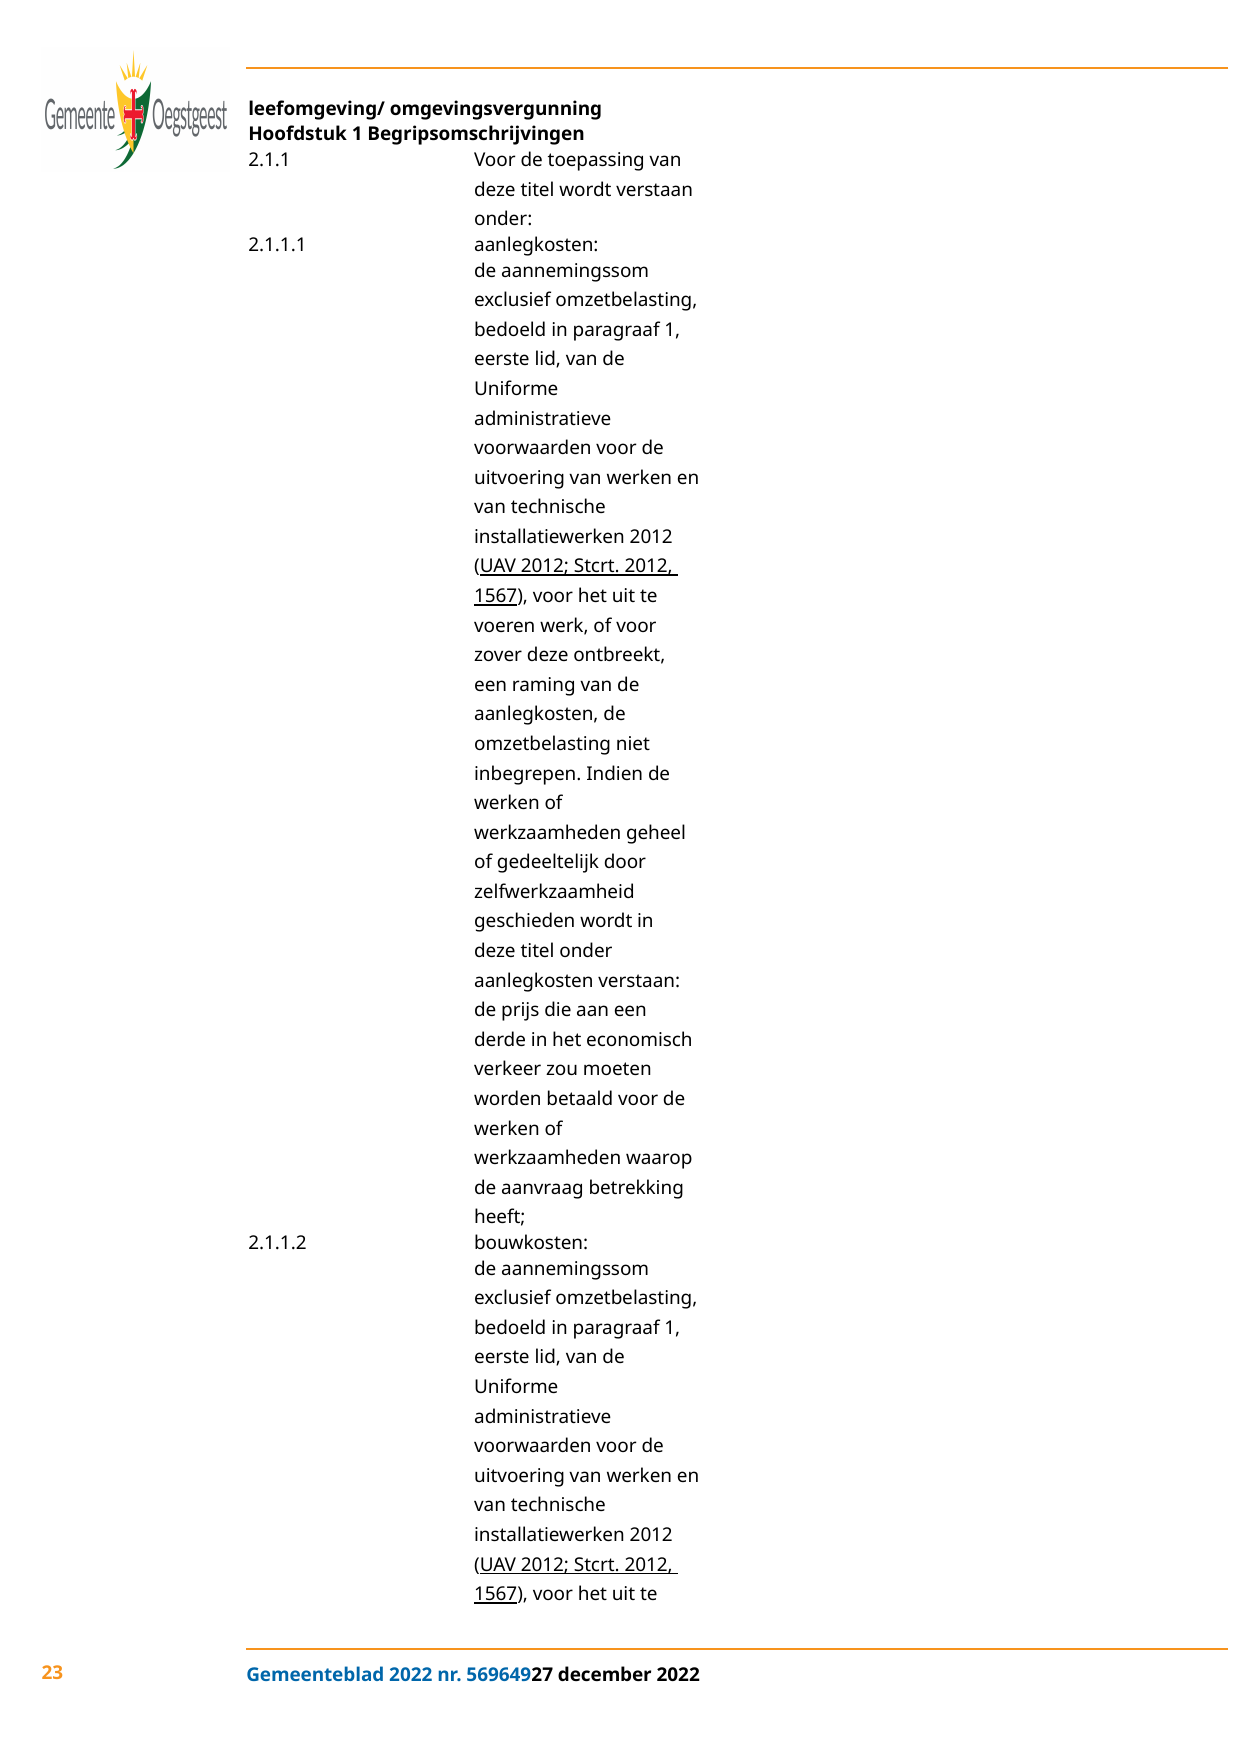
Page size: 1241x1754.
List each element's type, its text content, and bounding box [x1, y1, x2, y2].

table_cell leefomgeving/ omgevingsvergunning [248, 95, 700, 121]
table_cell [700, 121, 926, 146]
table_cell Hoofdstuk 1 Begripsomschrijvingen [248, 121, 700, 146]
table_cell 2.1.1.2 [248, 1229, 474, 1255]
table_cell [926, 1229, 1152, 1255]
table_cell bouwkosten: [474, 1229, 700, 1255]
table_cell [926, 1255, 1152, 1606]
table_cell [700, 231, 926, 257]
table_cell [248, 257, 474, 1229]
table_cell aanlegkosten: [474, 231, 700, 257]
table_cell [700, 146, 926, 231]
table_cell [926, 257, 1152, 1229]
table_cell [926, 231, 1152, 257]
picture [41, 47, 231, 172]
table_cell 2.1.1 [248, 146, 474, 231]
table_cell de aannemingssom exclusief omzetbelasting, bedoeld in paragraaf 1, eerste lid, van de Uniforme administratieve voorwaarden voor de uitvoering van werken en van technische installatiewerken 2012 (UAV 2012; Stcrt. 2012, 1567), voor het uit te voeren werk, of voor zover deze ontbreekt, een raming van de aanlegkosten, de omzetbelasting niet inbegrepen. Indien de werken of werkzaamheden geheel of gedeeltelijk door zelfwerkzaamheid geschieden wordt in deze titel onder aanlegkosten verstaan: de prijs die aan een derde in het economisch verkeer zou moeten worden betaald voor de werken of werkzaamheden waarop de aanvraag betrekking heeft; [474, 257, 700, 1229]
table_cell de aannemingssom exclusief omzetbelasting, bedoeld in paragraaf 1, eerste lid, van de Uniforme administratieve voorwaarden voor de uitvoering van werken en van technische installatiewerken 2012 (UAV 2012; Stcrt. 2012, 1567), voor het uit te [474, 1255, 700, 1606]
table_cell [926, 146, 1152, 231]
table_cell Voor de toepassing van deze titel wordt verstaan onder: [474, 146, 700, 231]
table_cell [248, 1255, 474, 1606]
table_cell 2.1.1.1 [248, 231, 474, 257]
table_cell [926, 121, 1152, 146]
table_cell [700, 1255, 926, 1606]
table_cell [700, 1229, 926, 1255]
table_cell [926, 95, 1152, 121]
table_cell [700, 95, 926, 121]
table_cell [700, 257, 926, 1229]
